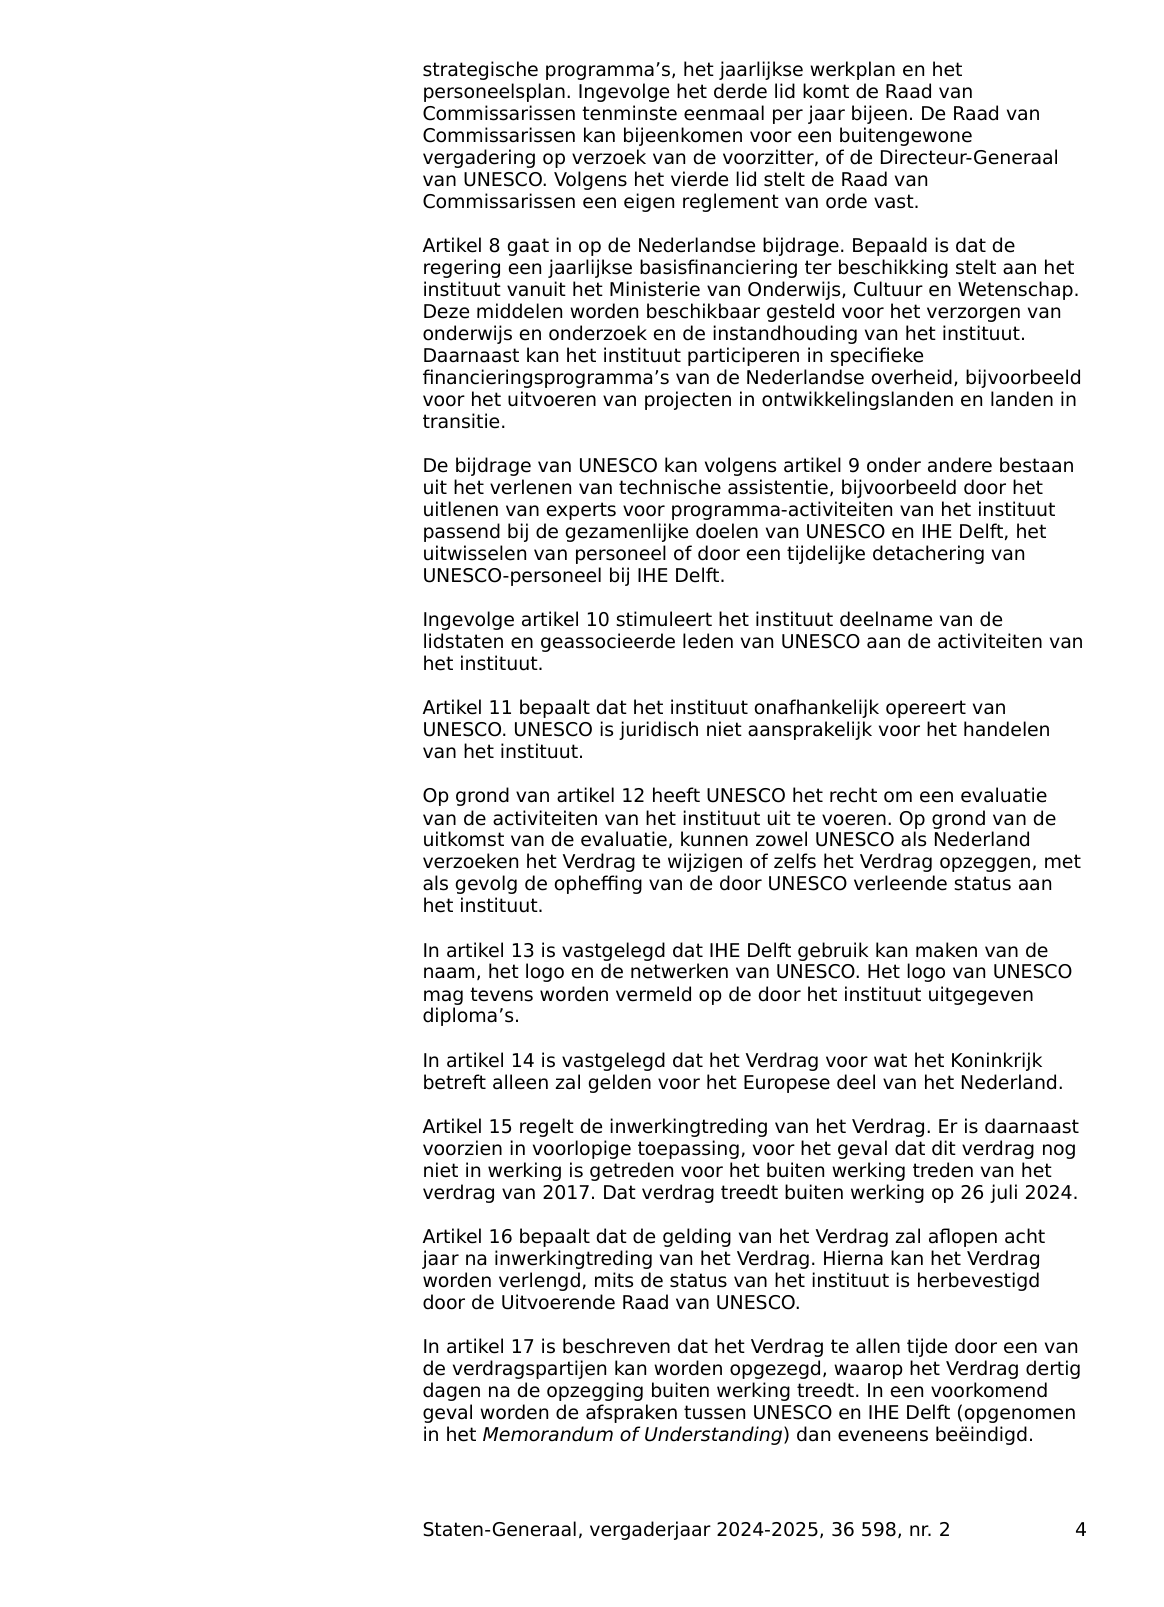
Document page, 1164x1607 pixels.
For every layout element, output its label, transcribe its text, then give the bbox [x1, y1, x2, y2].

text Ingevolge artikel 10 stimuleert het instituut deelname van de lidstaten en geassocieerde leden van UNESCO aan de activiteiten van het instituut. [422, 609, 1087, 675]
text De bijdrage van UNESCO kan volgens artikel 9 onder andere bestaan uit het verlenen van technische assistentie, bijvoorbeeld door het uitlenen van experts voor programma-activiteiten van het instituut passend bij de gezamenlijke doelen van UNESCO en IHE Delft, het uitwisselen van personeel of door een tijdelijke detachering van UNESCO-personeel bij IHE Delft. [422, 455, 1087, 587]
text In artikel 14 is vastgelegd dat het Verdrag voor wat het Koninkrijk betreft alleen zal gelden voor het Europese deel van het Nederland. [422, 1049, 1087, 1093]
text Artikel 16 bepaalt dat de gelding van het Verdrag zal aflopen acht jaar na inwerkingtreding van het Verdrag. Hierna kan het Verdrag worden verlengd, mits de status van het instituut is herbevestigd door de Uitvoerende Raad van UNESCO. [422, 1226, 1087, 1314]
text strategische programma’s, het jaarlijkse werkplan en het personeelsplan. Ingevolge het derde lid komt de Raad van Commissarissen tenminste eenmaal per jaar bijeen. De Raad van Commissarissen kan bijeenkomen voor een buitengewone vergadering op verzoek van de voorzitter, of de Directeur-Generaal van UNESCO. Volgens het vierde lid stelt de Raad van Commissarissen een eigen reglement van orde vast. [422, 59, 1087, 213]
text In artikel 17 is beschreven dat het Verdrag te allen tijde door een van de verdragspartijen kan worden opgezegd, waarop het Verdrag dertig dagen na de opzegging buiten werking treedt. In een voorkomend geval worden de afspraken tussen UNESCO en IHE Delft (opgenomen in het Memorandum of Understanding) dan eveneens beëindigd. [422, 1336, 1087, 1446]
text Artikel 8 gaat in op de Nederlandse bijdrage. Bepaald is dat de regering een jaarlijkse basisfinanciering ter beschikking stelt aan het instituut vanuit het Ministerie van Onderwijs, Cultuur en Wetenschap. Deze middelen worden beschikbaar gesteld voor het verzorgen van onderwijs en onderzoek en de instandhouding van het instituut. Daarnaast kan het instituut participeren in specifieke financieringsprogramma’s van de Nederlandse overheid, bijvoorbeeld voor het uitvoeren van projecten in ontwikkelingslanden en landen in transitie. [422, 235, 1087, 433]
text Artikel 11 bepaalt dat het instituut onafhankelijk opereert van UNESCO. UNESCO is juridisch niet aansprakelijk voor het handelen van het instituut. [422, 697, 1087, 763]
text Op grond van artikel 12 heeft UNESCO het recht om een evaluatie van de activiteiten van het instituut uit te voeren. Op grond van de uitkomst van de evaluatie, kunnen zowel UNESCO als Nederland verzoeken het Verdrag te wijzigen of zelfs het Verdrag opzeggen, met als gevolg de opheffing van de door UNESCO verleende status aan het instituut. [422, 785, 1087, 917]
text In artikel 13 is vastgelegd dat IHE Delft gebruik kan maken van de naam, het logo en de netwerken van UNESCO. Het logo van UNESCO mag tevens worden vermeld op de door het instituut uitgegeven diploma’s. [422, 939, 1087, 1027]
text Artikel 15 regelt de inwerkingtreding van het Verdrag. Er is daarnaast voorzien in voorlopige toepassing, voor het geval dat dit verdrag nog niet in werking is getreden voor het buiten werking treden van het verdrag van 2017. Dat verdrag treedt buiten werking op 26 juli 2024. [422, 1116, 1087, 1204]
